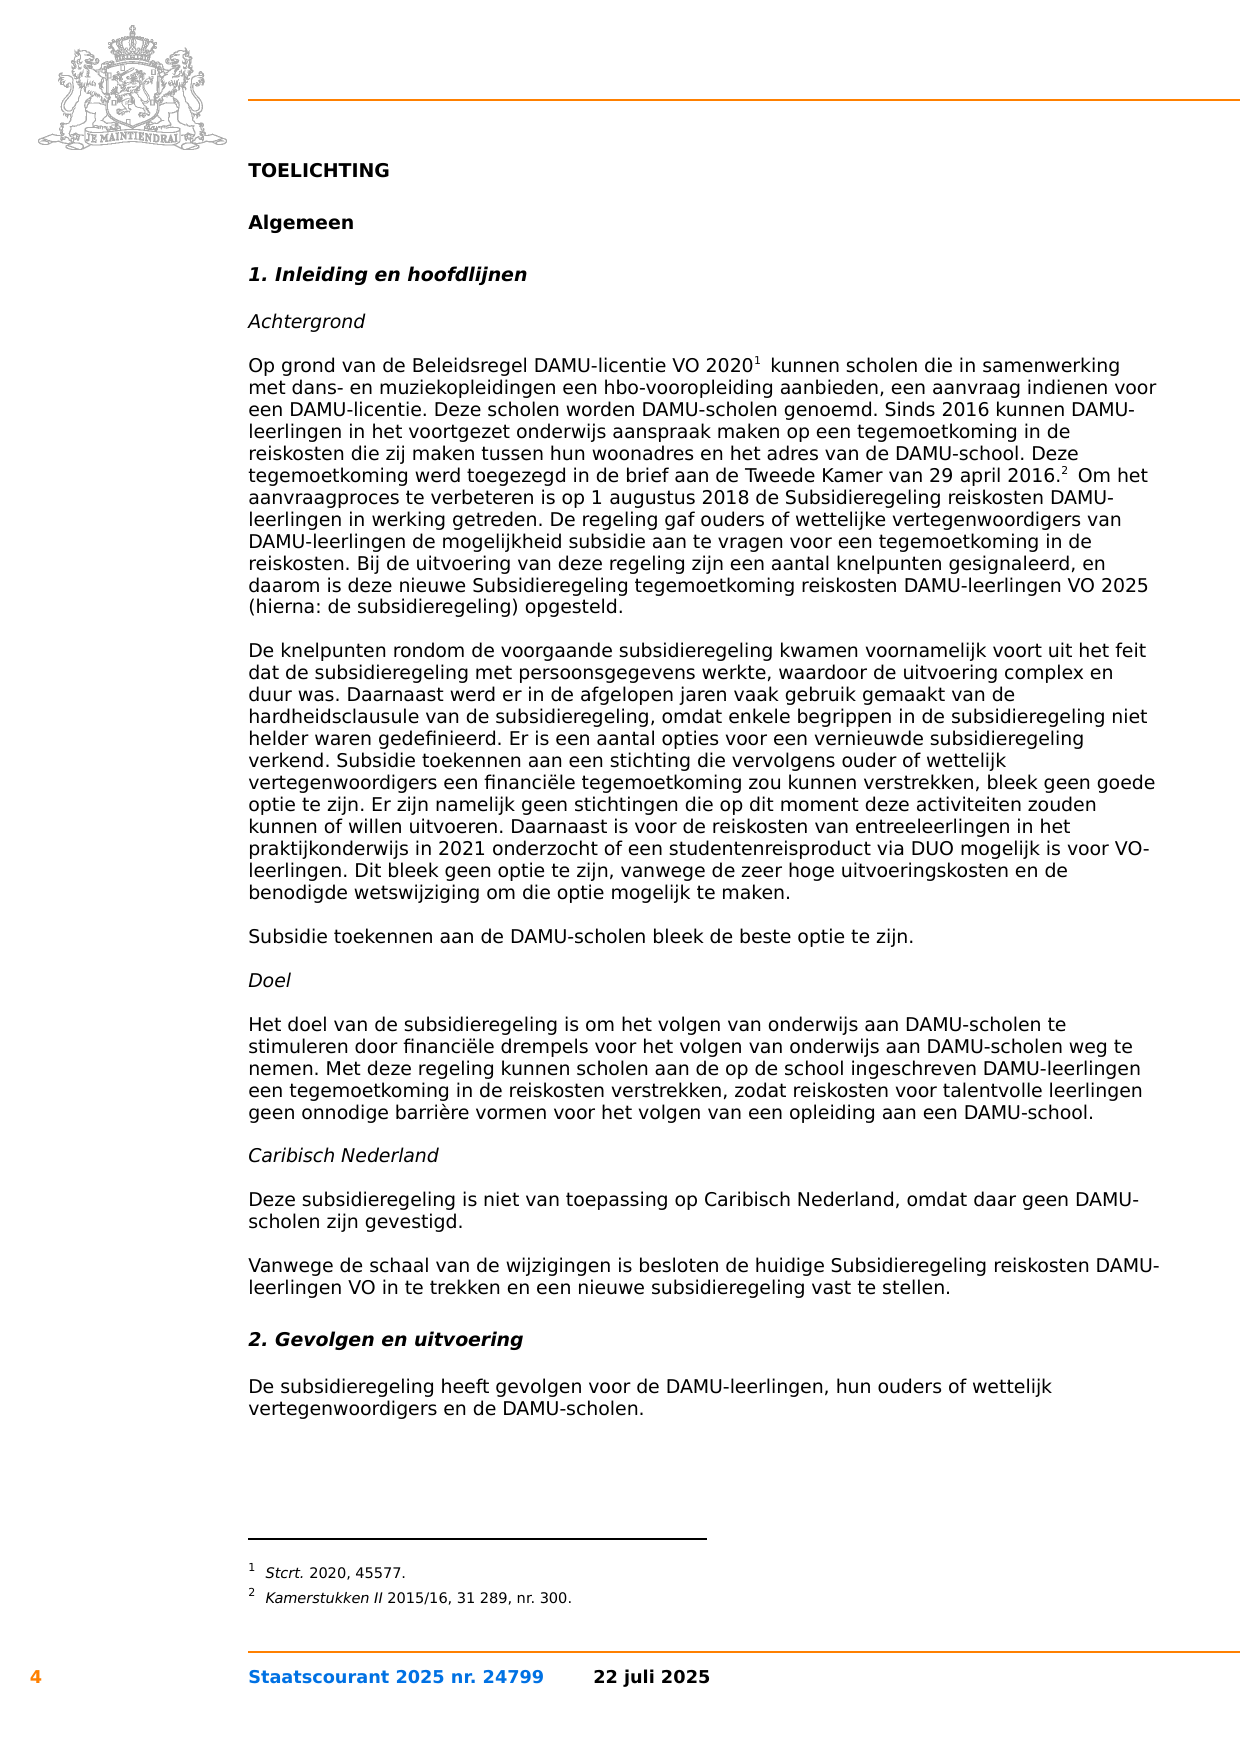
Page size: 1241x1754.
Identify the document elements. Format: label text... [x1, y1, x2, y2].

subtitle Doel [248, 970, 1163, 992]
text De knelpunten rondom de voorgaande subsidieregeling kwamen voornamelijk voort uit het feit dat de subsidieregeling met persoonsgegevens werkte, waardoor de uitvoering complex en duur was. Daarnaast werd er in de afgelopen jaren vaak gebruik gemaakt van de hardheidsclausule van de subsidieregeling, omdat enkele begrippen in de subsidieregeling niet helder waren gedefinieerd. Er is een aantal opties voor een vernieuwde subsidieregeling verkend. Subsidie toekennen aan een stichting die vervolgens ouder of wettelijk vertegenwoordigers een financiële tegemoetkoming zou kunnen verstrekken, bleek geen goede optie te zijn. Er zijn namelijk geen stichtingen die op dit moment deze activiteiten zouden kunnen of willen uitvoeren. Daarnaast is voor de reiskosten van entreeleerlingen in het praktijkonderwijs in 2021 onderzocht of een studentenreisproduct via DUO mogelijk is voor VO-leerlingen. Dit bleek geen optie te zijn, vanwege de zeer hoge uitvoeringskosten en de benodigde wetswijziging om die optie mogelijk te maken. [248, 640, 1163, 904]
text Vanwege de schaal van de wijzigingen is besloten de huidige Subsidieregeling reiskosten DAMU-leerlingen VO in te trekken en een nieuwe subsidieregeling vast te stellen. [248, 1255, 1163, 1299]
subtitle Caribisch Nederland [248, 1145, 1163, 1167]
subtitle TOELICHTING [248, 160, 1163, 182]
text Kamerstukken II 2015/16, 31 289, nr. 300. [248, 1586, 1163, 1608]
subtitle Achtergrond [248, 311, 1163, 333]
picture [38, 25, 227, 150]
subtitle 1. Inleiding en hoofdlijnen [248, 264, 1163, 286]
subtitle Algemeen [248, 212, 1163, 234]
text Op grond van de Beleidsregel DAMU-licentie VO 2020 kunnen scholen die in samenwerking met dans- en muziekopleidingen een hbo-vooropleiding aanbieden, een aanvraag indienen voor een DAMU-licentie. Deze scholen worden DAMU-scholen genoemd. Sinds 2016 kunnen DAMU-leerlingen in het voortgezet onderwijs aanspraak maken op een tegemoetkoming in de reiskosten die zij maken tussen hun woonadres en het adres van de DAMU-school. Deze tegemoetkoming werd toegezegd in de brief aan de Tweede Kamer van 29 april 2016. Om het aanvraagproces te verbeteren is op 1 augustus 2018 de Subsidieregeling reiskosten DAMU-leerlingen in werking getreden. De regeling gaf ouders of wettelijke vertegenwoordigers van DAMU-leerlingen de mogelijkheid subsidie aan te vragen voor een tegemoetkoming in de reiskosten. Bij de uitvoering van deze regeling zijn een aantal knelpunten gesignaleerd, en daarom is deze nieuwe Subsidieregeling tegemoetkoming reiskosten DAMU-leerlingen VO 2025 (hierna: de subsidieregeling) opgesteld. [248, 355, 1163, 618]
text De subsidieregeling heeft gevolgen voor de DAMU-leerlingen, hun ouders of wettelijk vertegenwoordigers en de DAMU-scholen. [248, 1376, 1163, 1420]
text Deze subsidieregeling is niet van toepassing op Caribisch Nederland, omdat daar geen DAMU-scholen zijn gevestigd. [248, 1189, 1163, 1233]
subtitle 2. Gevolgen en uitvoering [248, 1329, 1163, 1351]
text Stcrt. 2020, 45577. [248, 1561, 1163, 1583]
text Het doel van de subsidieregeling is om het volgen van onderwijs aan DAMU-scholen te stimuleren door financiële drempels voor het volgen van onderwijs aan DAMU-scholen weg te nemen. Met deze regeling kunnen scholen aan de op de school ingeschreven DAMU-leerlingen een tegemoetkoming in de reiskosten verstrekken, zodat reiskosten voor talentvolle leerlingen geen onnodige barrière vormen voor het volgen van een opleiding aan een DAMU-school. [248, 1014, 1163, 1123]
text Subsidie toekennen aan de DAMU-scholen bleek de beste optie te zijn. [248, 926, 1163, 948]
